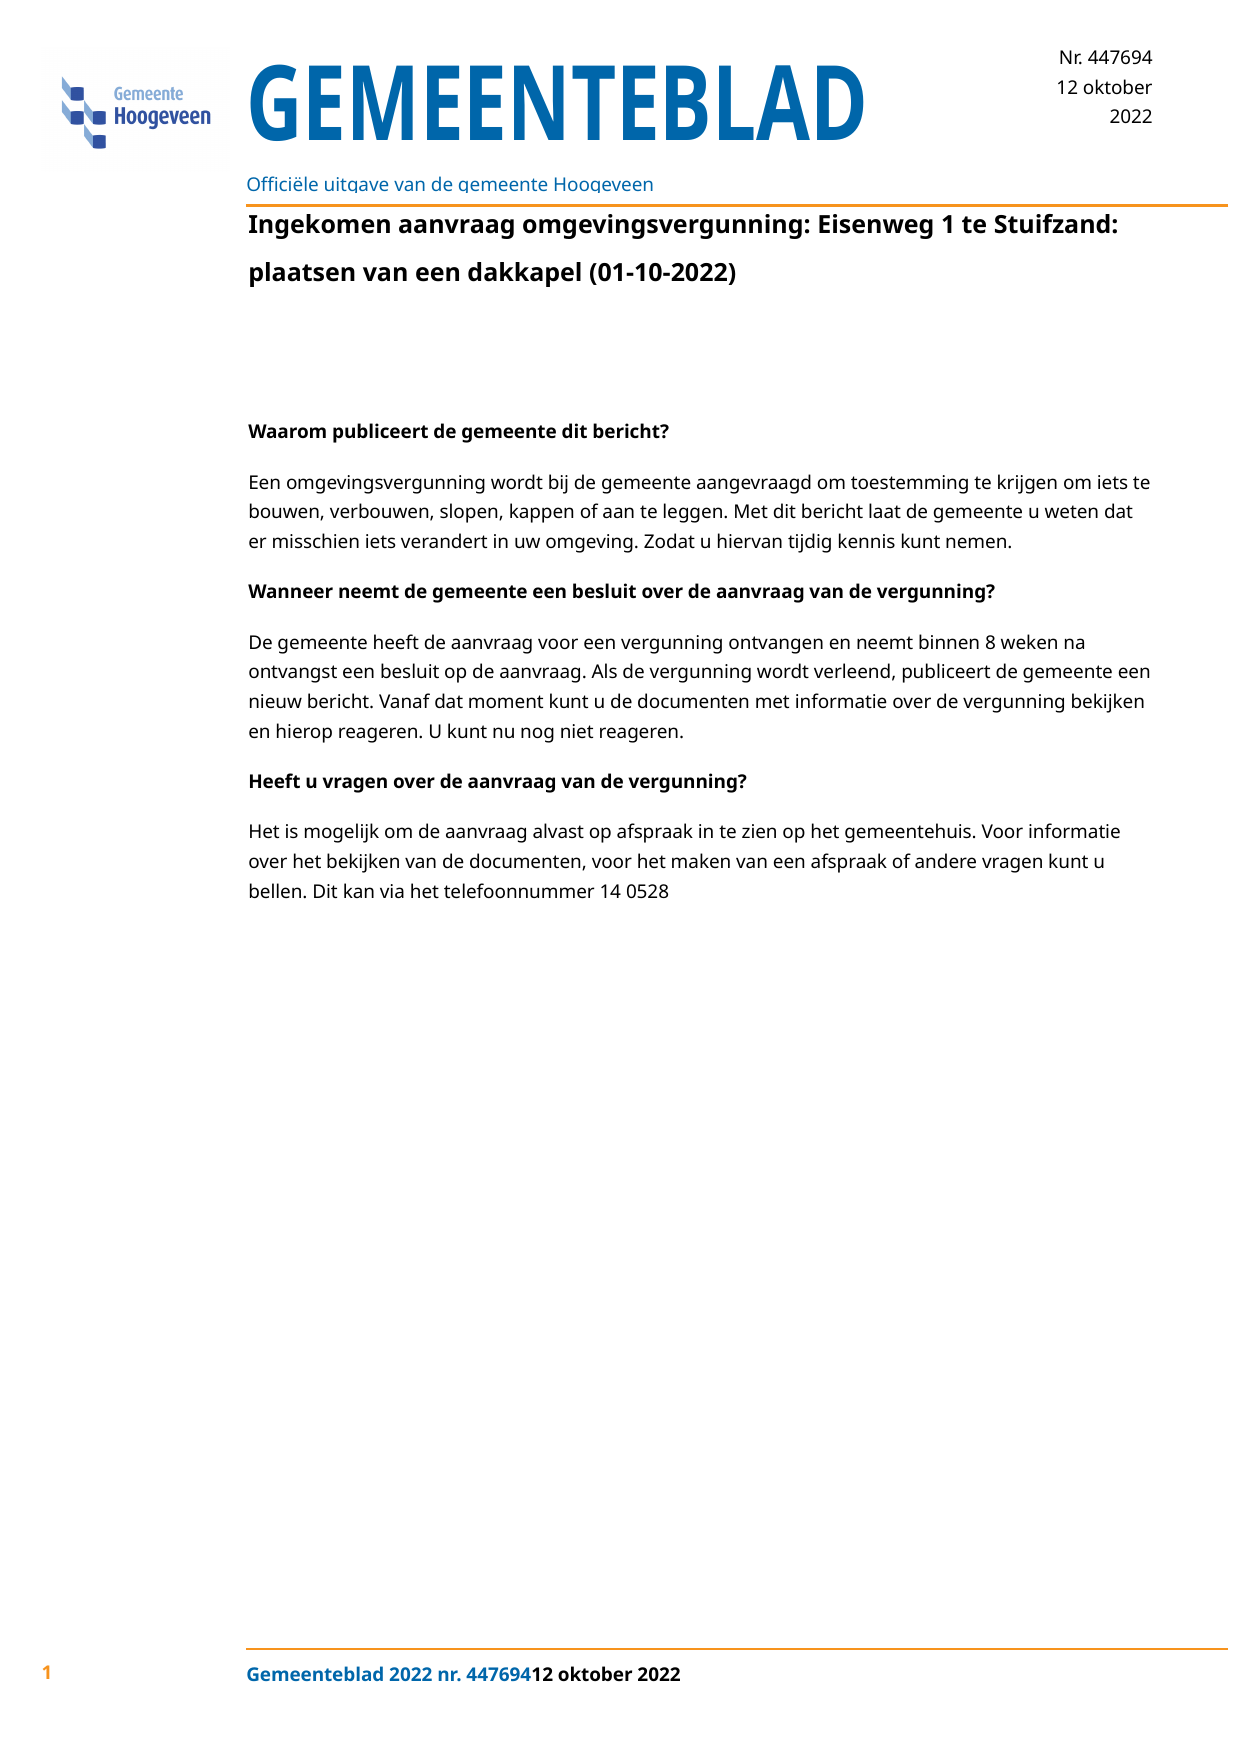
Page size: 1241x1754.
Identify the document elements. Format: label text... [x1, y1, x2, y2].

text Waarom publiceert de gemeente dit bericht? [248, 419, 1152, 444]
text Ingekomen aanvraag omgevingsvergunning: Eisenweg 1 te Stuifzand: plaatsen van een dakkapel (01-10-2022) [248, 207, 1152, 288]
text Een omgevingsvergunning wordt bij de gemeente aangevraagd om toestemming te krijgen om iets te bouwen, verbouwen, slopen, kappen of aan te leggen. Met dit bericht laat de gemeente u weten dat er misschien iets verandert in uw omgeving. Zodat u hiervan tijdig kennis kunt nemen. [248, 469, 1152, 554]
text De gemeente heeft de aanvraag voor een vergunning ontvangen en neemt binnen 8 weken na ontvangst een besluit op de aanvraag. Als de vergunning wordt verleend, publiceert de gemeente een nieuw bericht. Vanaf dat moment kunt u de documenten met informatie over de vergunning bekijken en hierop reageren. U kunt nu nog niet reageren. [248, 629, 1152, 744]
text Het is mogelijk om de aanvraag alvast op afspraak in te zien op het gemeentehuis. Voor informatie over het bekijken van de documenten, voor het maken van een afspraak of andere vragen kunt u bellen. Dit kan via het telefoonnummer 14 0528 [248, 819, 1152, 904]
picture [41, 47, 231, 172]
text Wanneer neemt de gemeente een besluit over de aanvraag van de vergunning? [248, 579, 1152, 604]
text Heeft u vragen over de aanvraag van de vergunning? [248, 768, 1152, 794]
